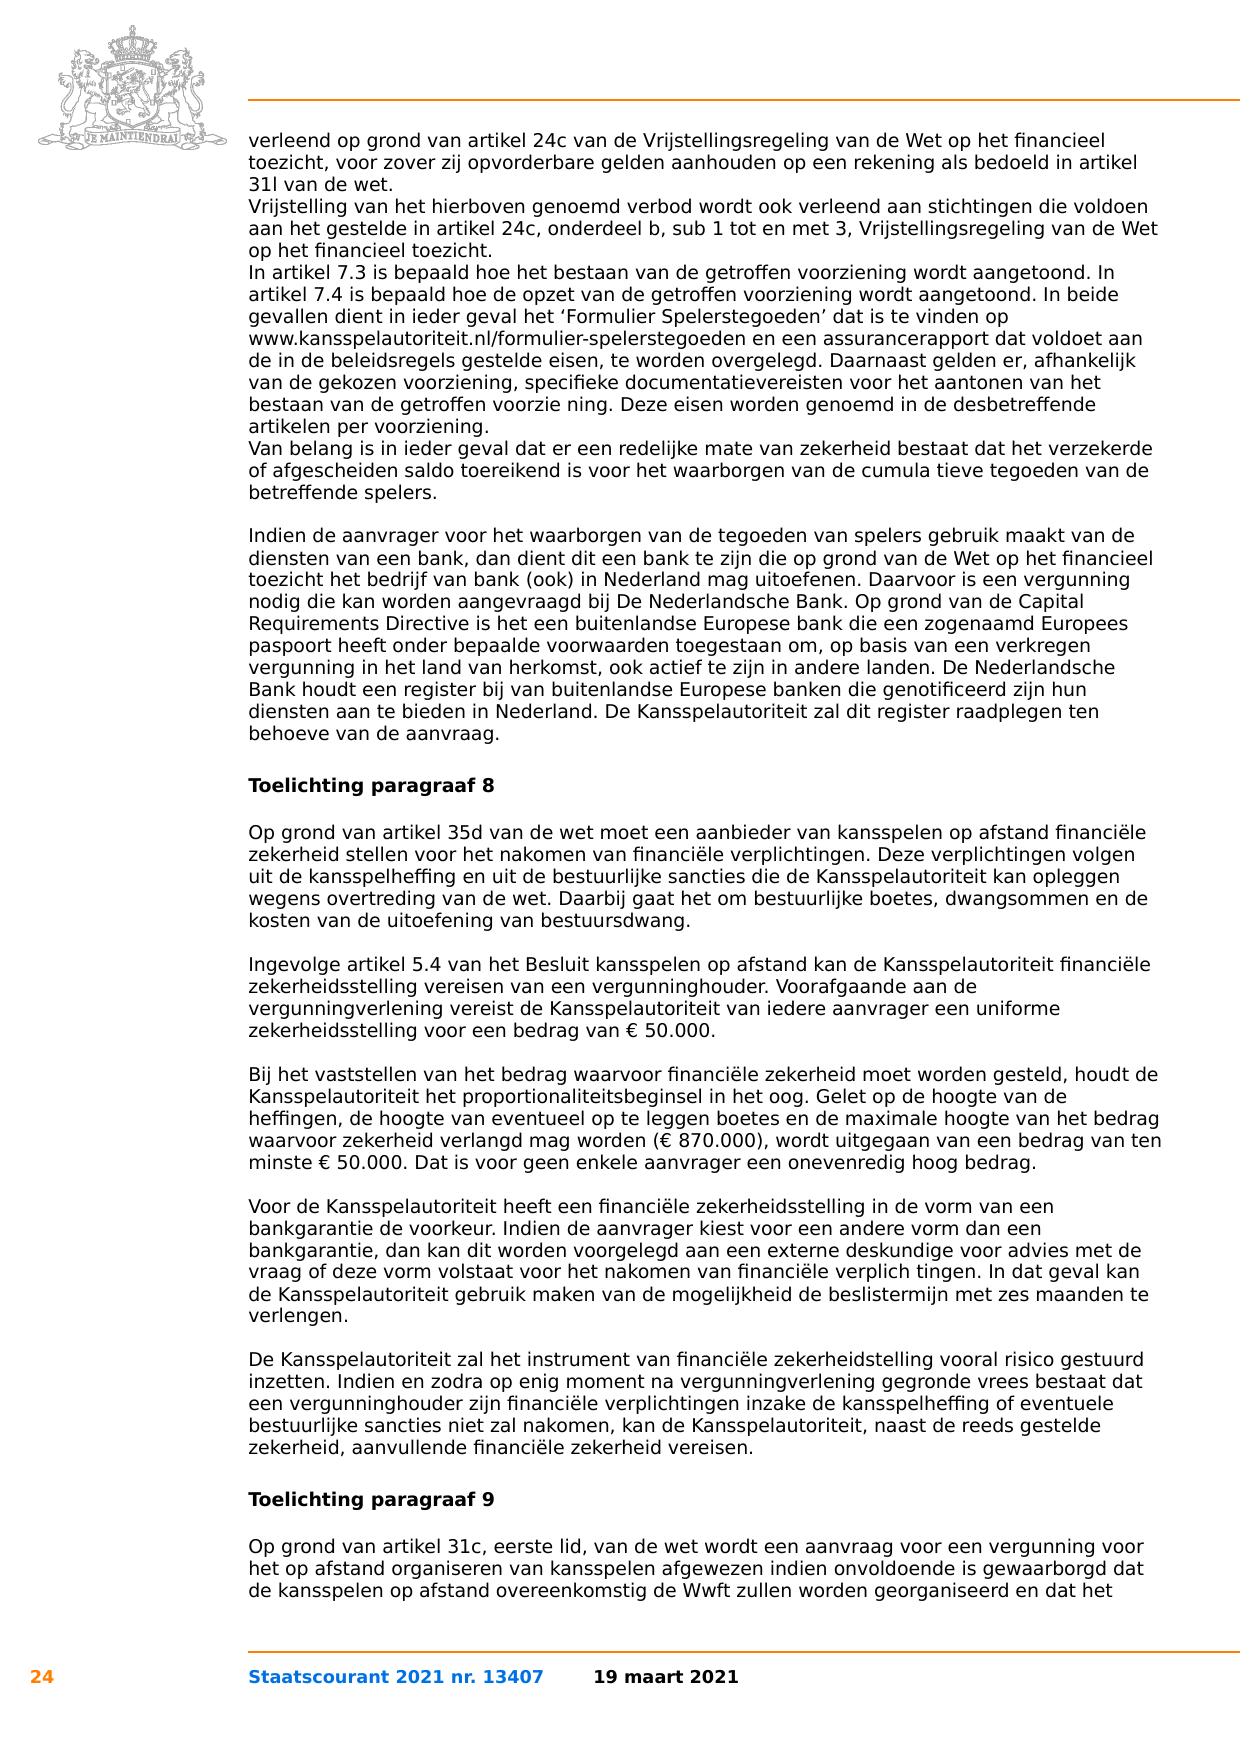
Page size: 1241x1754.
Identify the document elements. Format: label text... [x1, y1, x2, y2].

text Vrijstelling van het hierboven genoemd verbod wordt ook verleend aan stichtingen die voldoen aan het gestelde in artikel 24c, onderdeel b, sub 1 tot en met 3, Vrijstellingsregeling van de Wet op het financieel toezicht. [248, 196, 1163, 262]
text De Kansspelautoriteit zal het instrument van financiële zekerheidstelling vooral risico gestuurd inzetten. Indien en zodra op enig moment na vergunningverlening gegronde vrees bestaat dat een vergunninghouder zijn financiële verplichtingen inzake de kansspelheffing of eventuele bestuurlijke sancties niet zal nakomen, kan de Kansspelautoriteit, naast de reeds gestelde zekerheid, aanvullende financiële zekerheid vereisen. [248, 1349, 1163, 1459]
text Ingevolge artikel 5.4 van het Besluit kansspelen op afstand kan de Kansspelautoriteit financiële zekerheidsstelling vereisen van een vergunninghouder. Voorafgaande aan de vergunningverlening vereist de Kansspelautoriteit van iedere aanvrager een uniforme zekerheidsstelling voor een bedrag van € 50.000. [248, 954, 1163, 1042]
text Bij het vaststellen van het bedrag waarvoor financiële zekerheid moet worden gesteld, houdt de Kansspelautoriteit het proportionaliteitsbeginsel in het oog. Gelet op de hoogte van de heffingen, de hoogte van eventueel op te leggen boetes en de maximale hoogte van het bedrag waarvoor zekerheid verlangd mag worden (€ 870.000), wordt uitgegaan van een bedrag van ten minste € 50.000. Dat is voor geen enkele aanvrager een onevenredig hoog bedrag. [248, 1064, 1163, 1174]
text Voor de Kansspelautoriteit heeft een financiële zekerheidsstelling in de vorm van een bankgarantie de voorkeur. Indien de aanvrager kiest voor een andere vorm dan een bankgarantie, dan kan dit worden voorgelegd aan een externe deskundige voor advies met de vraag of deze vorm volstaat voor het nakomen van financiële verplich tingen. In dat geval kan de Kansspelautoriteit gebruik maken van de mogelijkheid de beslistermijn met zes maanden te verlengen. [248, 1196, 1163, 1327]
text Op grond van artikel 31c, eerste lid, van de wet wordt een aanvraag voor een vergunning voor het op afstand organiseren van kansspelen afgewezen indien onvoldoende is gewaarborgd dat de kansspelen op afstand overeenkomstig de Wwft zullen worden georganiseerd en dat het [248, 1536, 1163, 1602]
subtitle Toelichting paragraaf 8 [248, 775, 1163, 797]
text verleend op grond van artikel 24c van de Vrijstellingsregeling van de Wet op het financieel toezicht, voor zover zij opvorderbare gelden aanhouden op een rekening als bedoeld in artikel 31l van de wet. [248, 130, 1163, 196]
subtitle Toelichting paragraaf 9 [248, 1489, 1163, 1511]
text In artikel 7.3 is bepaald hoe het bestaan van de getroffen voorziening wordt aangetoond. In artikel 7.4 is bepaald hoe de opzet van de getroffen voorziening wordt aangetoond. In beide gevallen dient in ieder geval het ‘Formulier Spelerstegoeden’ dat is te vinden op www.kansspelautoriteit.nl/formulier-spelerstegoeden en een assurancerapport dat voldoet aan de in de beleidsregels gestelde eisen, te worden overgelegd. Daarnaast gelden er, afhankelijk van de gekozen voorziening, specifieke documentatievereisten voor het aantonen van het bestaan van de getroffen voorzie ning. Deze eisen worden genoemd in de desbetreffende artikelen per voorziening. [248, 262, 1163, 438]
picture [38, 25, 227, 150]
text Indien de aanvrager voor het waarborgen van de tegoeden van spelers gebruik maakt van de diensten van een bank, dan dient dit een bank te zijn die op grond van de Wet op het financieel toezicht het bedrijf van bank (ook) in Nederland mag uitoefenen. Daarvoor is een vergunning nodig die kan worden aangevraagd bij De Nederlandsche Bank. Op grond van de Capital Requirements Directive is het een buitenlandse Europese bank die een zogenaamd Europees paspoort heeft onder bepaalde voorwaarden toegestaan om, op basis van een verkregen vergunning in het land van herkomst, ook actief te zijn in andere landen. De Nederlandsche Bank houdt een register bij van buitenlandse Europese banken die genotificeerd zijn hun diensten aan te bieden in Nederland. De Kansspelautoriteit zal dit register raadplegen ten behoeve van de aanvraag. [248, 525, 1163, 745]
text Op grond van artikel 35d van de wet moet een aanbieder van kansspelen op afstand financiële zekerheid stellen voor het nakomen van financiële verplichtingen. Deze verplichtingen volgen uit de kansspelheffing en uit de bestuurlijke sancties die de Kansspelautoriteit kan opleggen wegens overtreding van de wet. Daarbij gaat het om bestuurlijke boetes, dwangsommen en de kosten van de uitoefening van bestuursdwang. [248, 822, 1163, 932]
text Van belang is in ieder geval dat er een redelijke mate van zekerheid bestaat dat het verzekerde of afgescheiden saldo toereikend is voor het waarborgen van de cumula tieve tegoeden van de betreffende spelers. [248, 438, 1163, 503]
